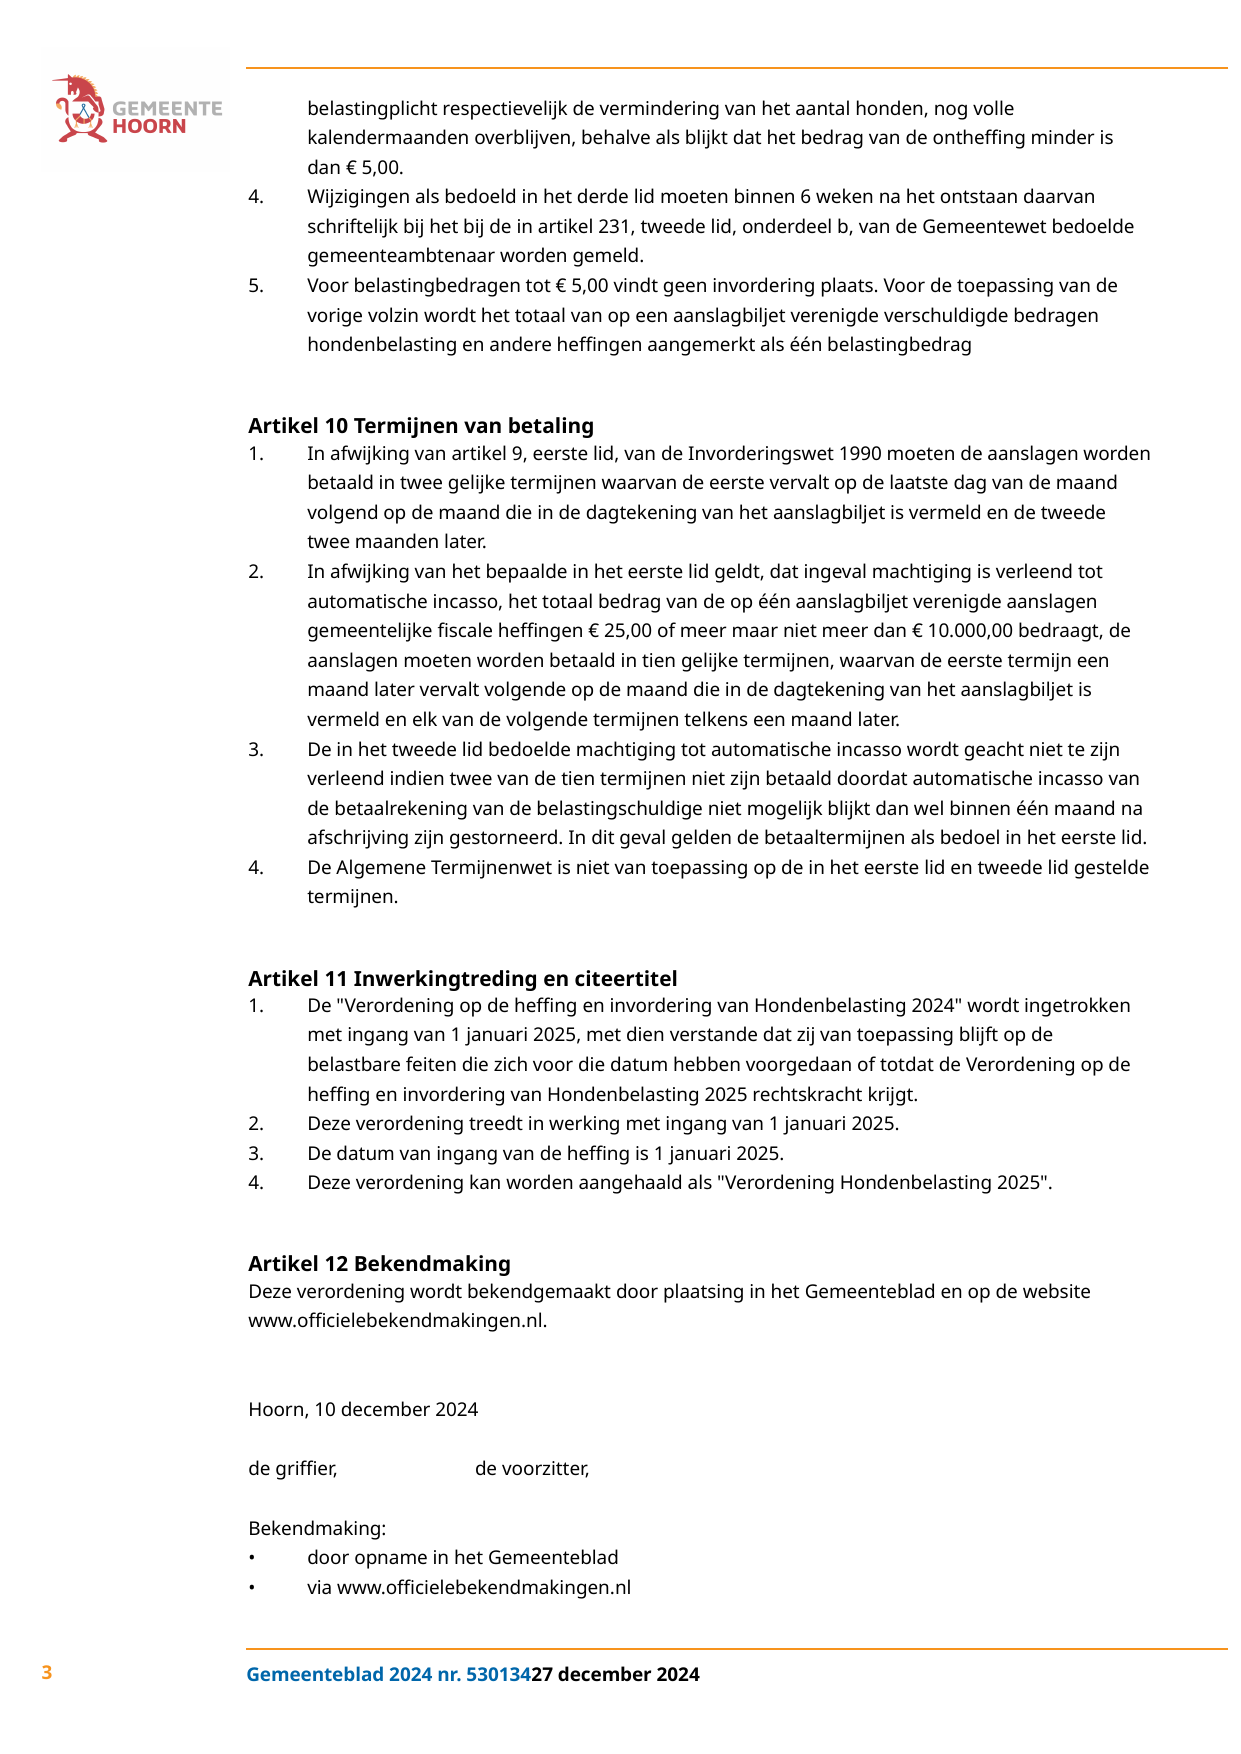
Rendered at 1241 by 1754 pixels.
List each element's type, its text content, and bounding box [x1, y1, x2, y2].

picture [41, 47, 231, 172]
text Artikel 11 Inwerkingtreding en citeertitel [248, 964, 1152, 992]
list Voor belastingbedragen tot € 5,00 vindt geen invordering plaats. Voor de toepassing van de vorige volzin wordt het totaal van op een aanslagbiljet verenigde verschuldigde bedragen hondenbelasting en andere heffingen aangemerkt als één belastingbedrag [248, 272, 1152, 357]
list De in het tweede lid bedoelde machtiging tot automatische incasso wordt geacht niet te zijn verleend indien twee van de tien termijnen niet zijn betaald doordat automatische incasso van de betaalrekening van de belastingschuldige niet mogelijk blijkt dan wel binnen één maand na afschrijving zijn gestorneerd. In dit geval gelden de betaaltermijnen als bedoel in het eerste lid. [248, 736, 1152, 850]
list In afwijking van artikel 9, eerste lid, van de Invorderingswet 1990 moeten de aanslagen worden betaald in twee gelijke termijnen waarvan de eerste vervalt op de laatste dag van de maand volgend op de maand die in de dagtekening van het aanslagbiljet is vermeld en de tweede twee maanden later. [248, 440, 1152, 554]
text de griffier, de voorzitter, [248, 1456, 1152, 1481]
list Wijzigingen als bedoeld in het derde lid moeten binnen 6 weken na het ontstaan daarvan schriftelijk bij het bij de in artikel 231, tweede lid, onderdeel b, van de Gemeentewet bedoelde gemeenteambtenaar worden gemeld. [248, 183, 1152, 268]
list Deze verordening treedt in werking met ingang van 1 januari 2025. [248, 1110, 1152, 1136]
list De Algemene Termijnenwet is niet van toepassing op de in het eerste lid en tweede lid gestelde termijnen. [248, 854, 1152, 909]
text Artikel 12 Bekendmaking [248, 1249, 1152, 1278]
list belastingplicht respectievelijk de vermindering van het aantal honden, nog volle kalendermaanden overblijven, behalve als blijkt dat het bedrag van de ontheffing minder is dan € 5,00. [248, 95, 1152, 180]
text Bekendmaking: [248, 1515, 1152, 1540]
list De datum van ingang van de heffing is 1 januari 2025. [248, 1140, 1152, 1166]
list In afwijking van het bepaalde in het eerste lid geldt, dat ingeval machtiging is verleend tot automatische incasso, het totaal bedrag van de op één aanslagbiljet verenigde aanslagen gemeentelijke fiscale heffingen € 25,00 of meer maar niet meer dan € 10.000,00 bedraagt, de aanslagen moeten worden betaald in tien gelijke termijnen, waarvan de eerste termijn een maand later vervalt volgende op de maand die in de dagtekening van het aanslagbiljet is vermeld en elk van de volgende termijnen telkens een maand later. [248, 558, 1152, 732]
list via www.officielebekendmakingen.nl [248, 1574, 1152, 1599]
list Deze verordening kan worden aangehaald als "Verordening Hondenbelasting 2025". [248, 1169, 1152, 1195]
text Deze verordening wordt bekendgemaakt door plaatsing in het Gemeenteblad en op de website www.officielebekendmakingen.nl. [248, 1278, 1152, 1333]
text Hoorn, 10 december 2024 [248, 1396, 1152, 1422]
list De "Verordening op de heffing en invordering van Hondenbelasting 2024" wordt ingetrokken met ingang van 1 januari 2025, met dien verstande dat zij van toepassing blijft op de belastbare feiten die zich voor die datum hebben voorgedaan of totdat de Verordening op de heffing en invordering van Hondenbelasting 2025 rechtskracht krijgt. [248, 992, 1152, 1107]
list door opname in het Gemeenteblad [248, 1544, 1152, 1570]
text Artikel 10 Termijnen van betaling [248, 411, 1152, 440]
